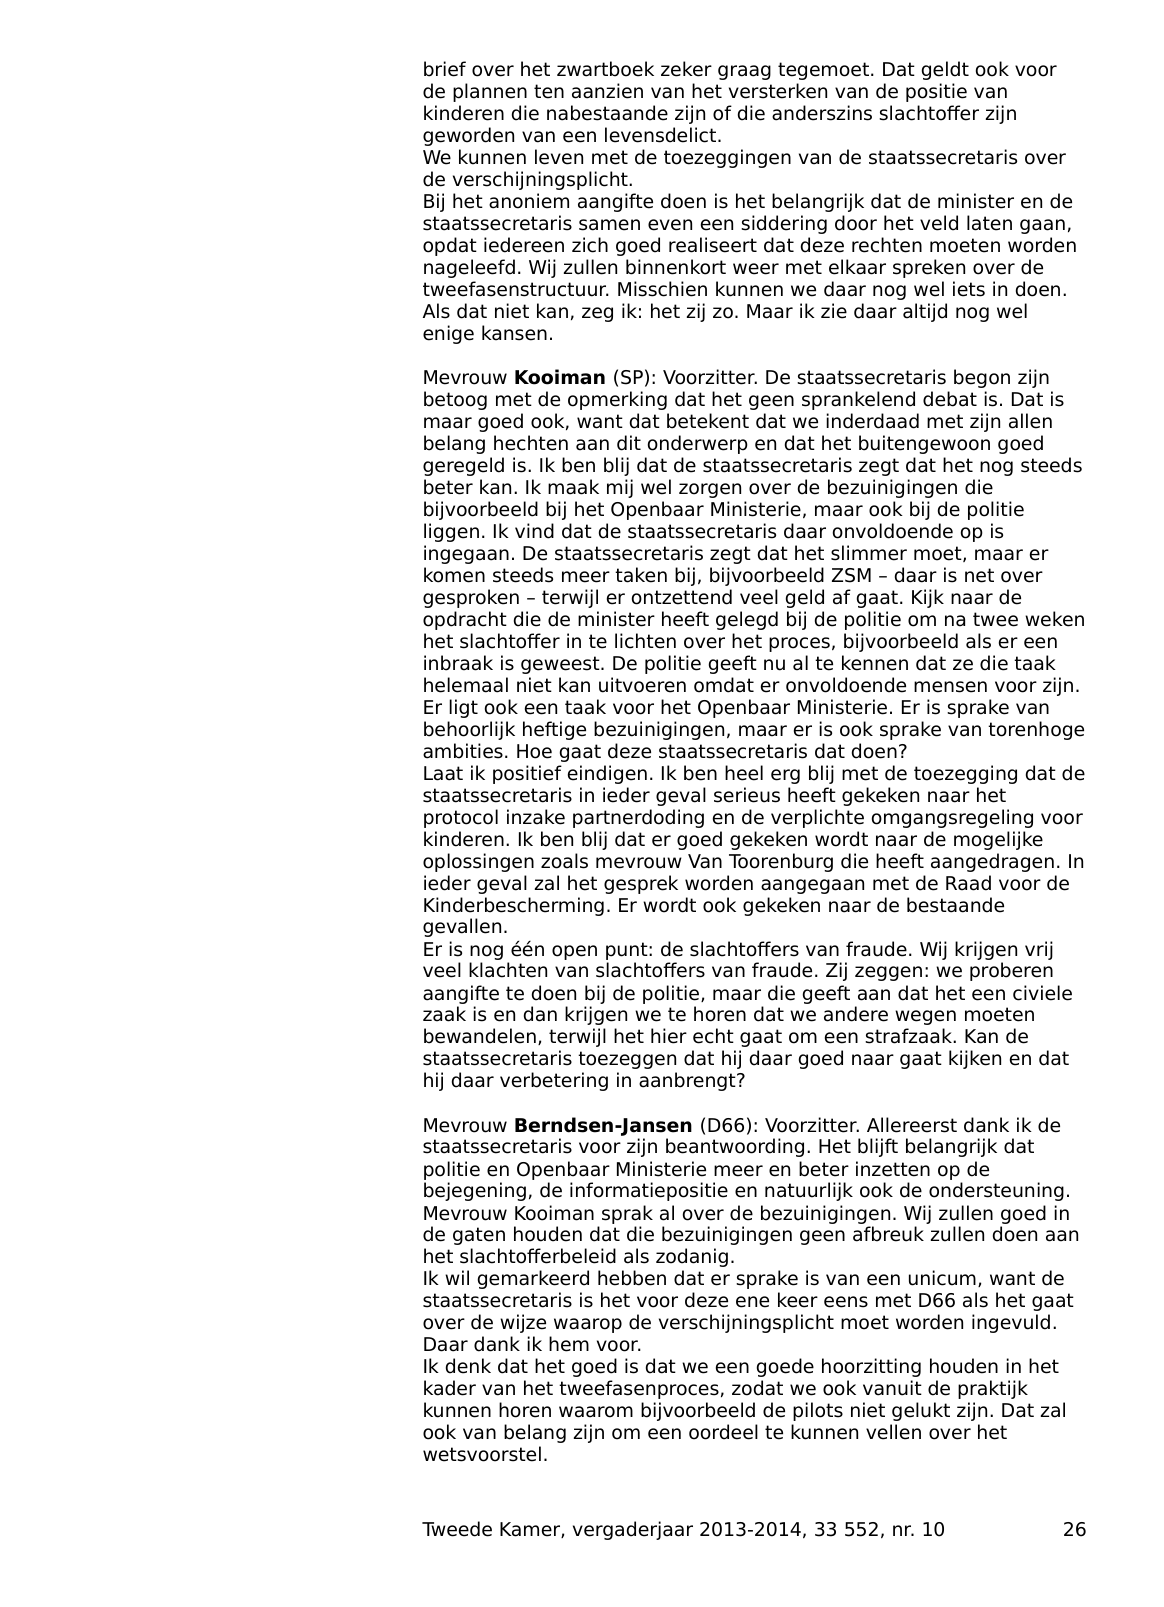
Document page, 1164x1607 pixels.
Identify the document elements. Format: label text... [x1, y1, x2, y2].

text Er is nog één open punt: de slachtoffers van fraude. Wij krijgen vrij veel klachten van slachtoffers van fraude. Zij zeggen: we proberen aangifte te doen bij de politie, maar die geeft aan dat het een civiele zaak is en dan krijgen we te horen dat we andere wegen moeten bewandelen, terwijl het hier echt gaat om een strafzaak. Kan de staatssecretaris toezeggen dat hij daar goed naar gaat kijken en dat hij daar verbetering in aanbrengt? [422, 938, 1087, 1092]
text Ik wil gemarkeerd hebben dat er sprake is van een unicum, want de staatssecretaris is het voor deze ene keer eens met D66 als het gaat over de wijze waarop de verschijningsplicht moet worden ingevuld. Daar dank ik hem voor. [422, 1268, 1087, 1356]
text Mevrouw Kooiman sprak al over de bezuinigingen. Wij zullen goed in de gaten houden dat die bezuinigingen geen afbreuk zullen doen aan het slachtofferbeleid als zodanig. [422, 1202, 1087, 1268]
text Ik denk dat het goed is dat we een goede hoorzitting houden in het kader van het tweefasenproces, zodat we ook vanuit de praktijk kunnen horen waarom bijvoorbeeld de pilots niet gelukt zijn. Dat zal ook van belang zijn om een oordeel te kunnen vellen over het wetsvoorstel. [422, 1356, 1087, 1466]
text We kunnen leven met de toezeggingen van de staatssecretaris over de verschijningsplicht. [422, 147, 1087, 191]
text Mevrouw Kooiman (SP): Voorzitter. De staatssecretaris begon zijn betoog met de opmerking dat het geen sprankelend debat is. Dat is maar goed ook, want dat betekent dat we inderdaad met zijn allen belang hechten aan dit onderwerp en dat het buitengewoon goed geregeld is. Ik ben blij dat de staatssecretaris zegt dat het nog steeds beter kan. Ik maak mij wel zorgen over de bezuinigingen die bijvoorbeeld bij het Openbaar Ministerie, maar ook bij de politie liggen. Ik vind dat de staatssecretaris daar onvoldoende op is ingegaan. De staatssecretaris zegt dat het slimmer moet, maar er komen steeds meer taken bij, bijvoorbeeld ZSM – daar is net over gesproken – terwijl er ontzettend veel geld af gaat. Kijk naar de opdracht die de minister heeft gelegd bij de politie om na twee weken het slachtoffer in te lichten over het proces, bijvoorbeeld als er een inbraak is geweest. De politie geeft nu al te kennen dat ze die taak helemaal niet kan uitvoeren omdat er onvoldoende mensen voor zijn. Er ligt ook een taak voor het Openbaar Ministerie. Er is sprake van behoorlijk heftige bezuinigingen, maar er is ook sprake van torenhoge ambities. Hoe gaat deze staatssecretaris dat doen? [422, 367, 1087, 763]
text Laat ik positief eindigen. Ik ben heel erg blij met de toezegging dat de staatssecretaris in ieder geval serieus heeft gekeken naar het protocol inzake partnerdoding en de verplichte omgangsregeling voor kinderen. Ik ben blij dat er goed gekeken wordt naar de mogelijke oplossingen zoals mevrouw Van Toorenburg die heeft aangedragen. In ieder geval zal het gesprek worden aangegaan met de Raad voor de Kinderbescherming. Er wordt ook gekeken naar de bestaande gevallen. [422, 763, 1087, 938]
text brief over het zwartboek zeker graag tegemoet. Dat geldt ook voor de plannen ten aanzien van het versterken van de positie van kinderen die nabestaande zijn of die anderszins slachtoffer zijn geworden van een levensdelict. [422, 59, 1087, 147]
text Bij het anoniem aangifte doen is het belangrijk dat de minister en de staatssecretaris samen even een siddering door het veld laten gaan, opdat iedereen zich goed realiseert dat deze rechten moeten worden nageleefd. Wij zullen binnenkort weer met elkaar spreken over de tweefasenstructuur. Misschien kunnen we daar nog wel iets in doen. Als dat niet kan, zeg ik: het zij zo. Maar ik zie daar altijd nog wel enige kansen. [422, 191, 1087, 345]
text Mevrouw Berndsen-Jansen (D66): Voorzitter. Allereerst dank ik de staatssecretaris voor zijn beantwoording. Het blijft belangrijk dat politie en Openbaar Ministerie meer en beter inzetten op de bejegening, de informatiepositie en natuurlijk ook de ondersteuning. [422, 1114, 1087, 1202]
